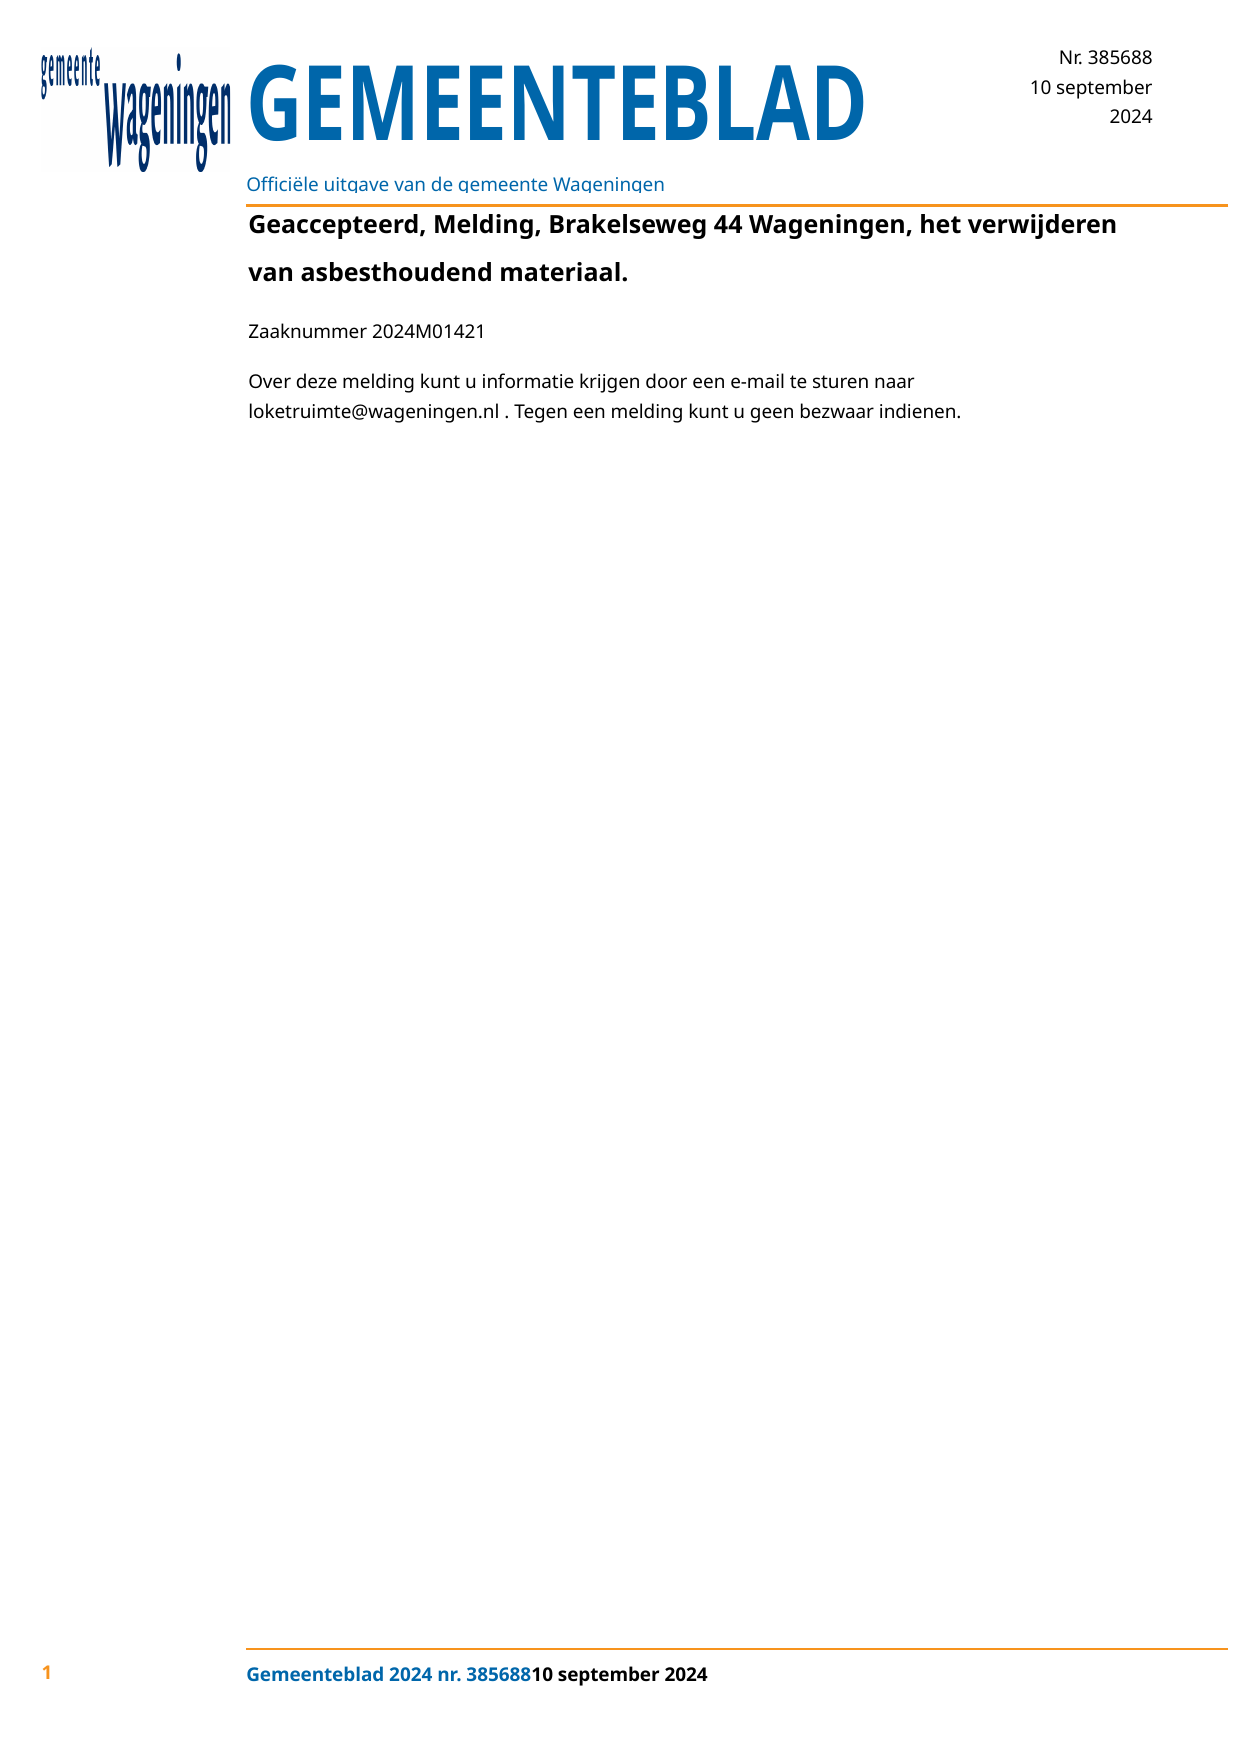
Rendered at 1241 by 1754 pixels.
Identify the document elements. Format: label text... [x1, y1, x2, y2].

text Geaccepteerd, Melding, Brakelseweg 44 Wageningen, het verwijderen van asbesthoudend materiaal. [248, 207, 1152, 288]
picture [41, 47, 231, 172]
text Over deze melding kunt u informatie krijgen door een e-mail te sturen naar loketruimte@wageningen.nl . Tegen een melding kunt u geen bezwaar indienen. [248, 368, 1152, 424]
text Zaaknummer 2024M01421 [248, 318, 1152, 344]
